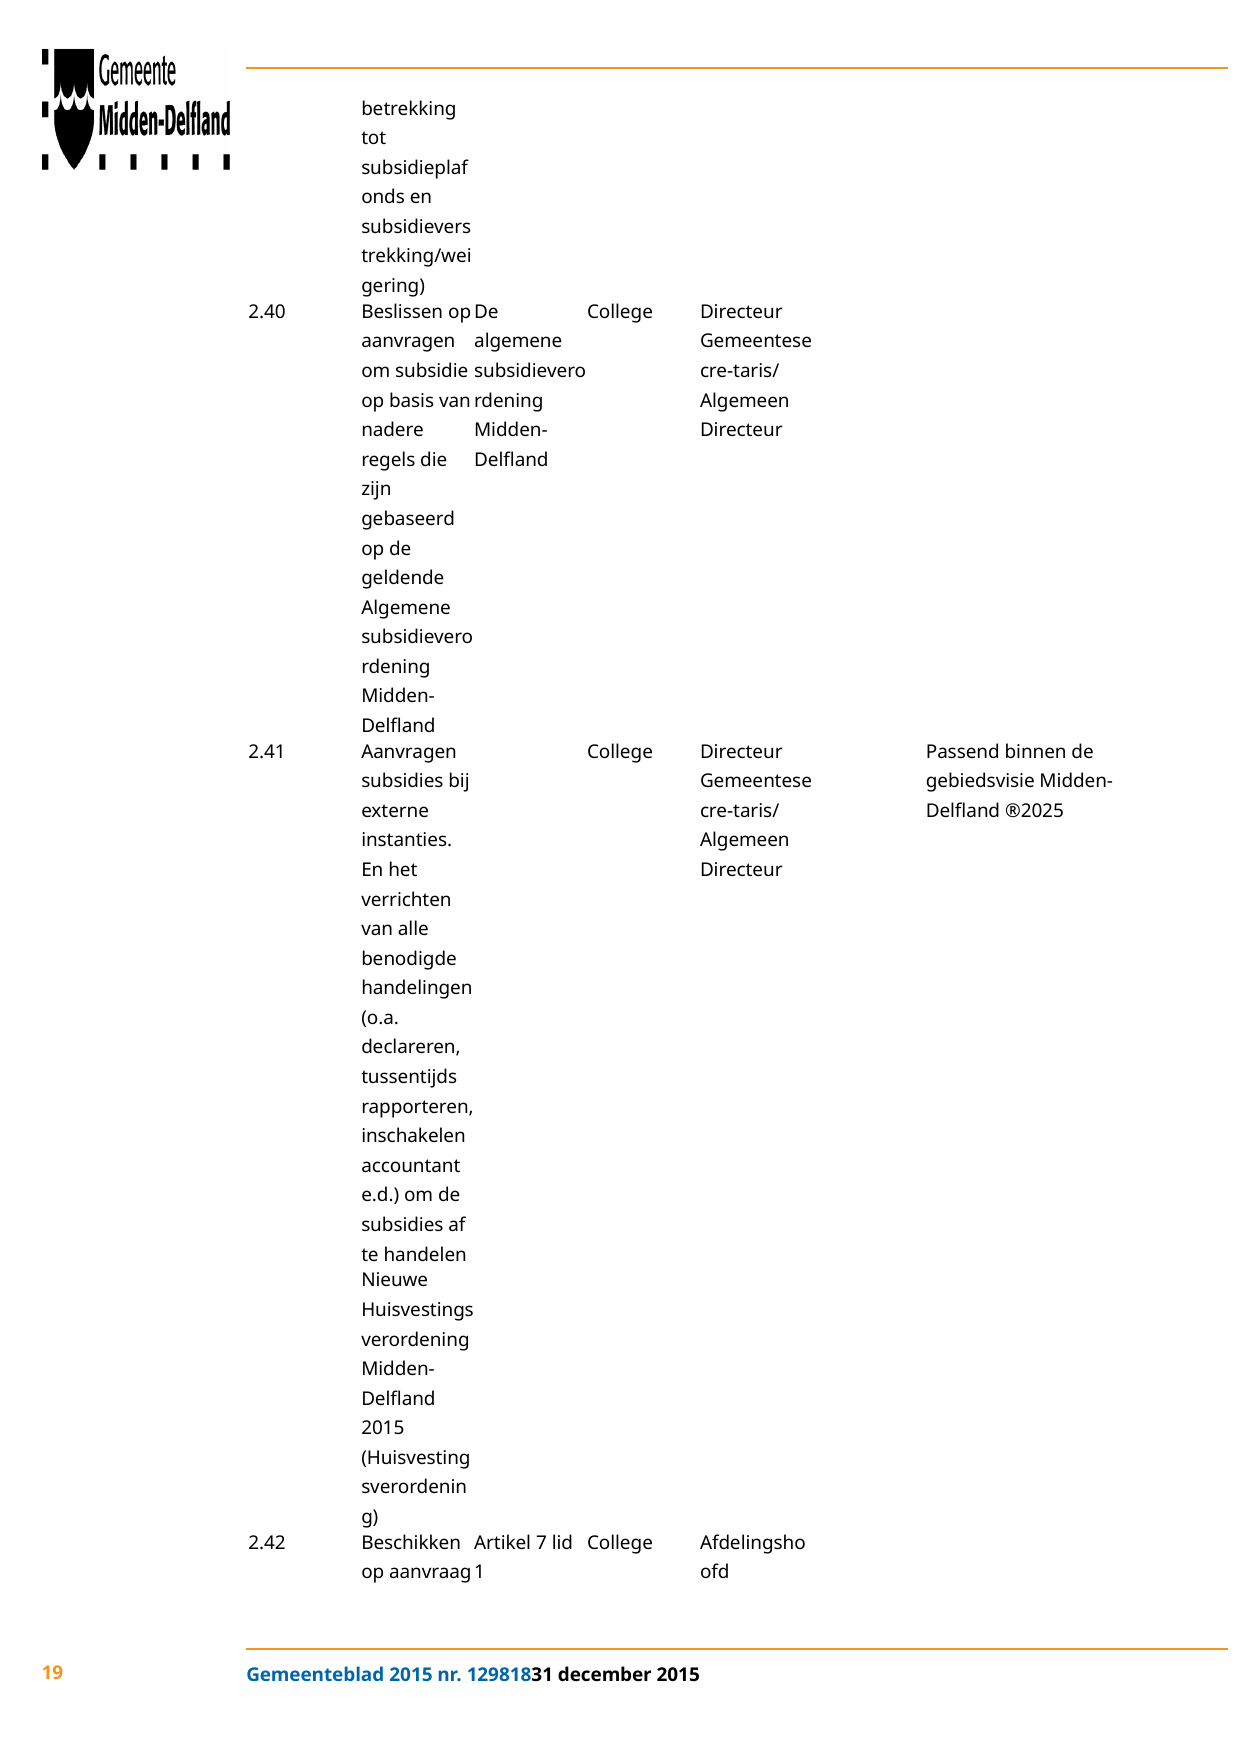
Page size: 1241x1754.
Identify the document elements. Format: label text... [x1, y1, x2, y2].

table_cell [587, 1267, 700, 1529]
table_cell College [587, 298, 700, 738]
table_cell [813, 298, 926, 738]
table_cell [926, 95, 1152, 298]
table_cell Directeur Gemeentesecre-taris/ Algemeen Directeur [700, 738, 813, 1267]
table_cell Artikel 7 lid 1 [474, 1529, 587, 1584]
table_cell betrekking tot subsidieplafonds en subsidieverstrekking/weigering) [361, 95, 474, 298]
table_cell [813, 95, 926, 298]
table_cell College [587, 738, 700, 1267]
table_cell 2.40 [248, 298, 361, 738]
table_cell Afdelingshoofd [700, 1529, 813, 1584]
table_cell [474, 95, 587, 298]
table_cell College [587, 1529, 700, 1584]
table_cell [926, 1529, 1038, 1584]
table_cell Beslissen op aanvragen om subsidie op basis van nadere regels die zijn gebaseerd op de geldende Algemene subsidieverordening Midden-Delfland [361, 298, 474, 738]
table_cell Aanvragen subsidies bij externe instanties. En het verrichten van alle benodigde handelingen (o.a. declareren, tussentijds rapporteren, inschakelen accountant e.d.) om de subsidies af te handelen [361, 738, 474, 1267]
table_cell Passend binnen de gebiedsvisie Midden-Delfland ®2025 [926, 738, 1152, 1267]
table_cell [248, 95, 361, 298]
table_cell [587, 95, 700, 298]
table_cell [926, 1267, 1038, 1529]
table_cell Beschikken op aanvraag [361, 1529, 474, 1584]
table_cell 2.42 [248, 1529, 361, 1584]
table_cell [926, 298, 1152, 738]
table_cell [474, 738, 587, 1267]
table_cell Directeur Gemeentesecre-taris/ Algemeen Directeur [700, 298, 813, 738]
table_cell Nieuwe Huisvestingsverordening Midden-Delfland 2015 (Huisvestingsverordening) [361, 1267, 474, 1529]
picture [41, 47, 231, 172]
table_cell 2.41 [248, 738, 361, 1267]
table_cell [813, 1267, 926, 1529]
table_cell [248, 1267, 361, 1529]
table_cell [813, 1529, 926, 1584]
table_cell [813, 738, 926, 1267]
table_cell [700, 95, 813, 298]
table_cell De algemene subsidieverordening Midden-Delfland [474, 298, 587, 738]
table_cell [474, 1267, 587, 1529]
table_cell [700, 1267, 813, 1529]
